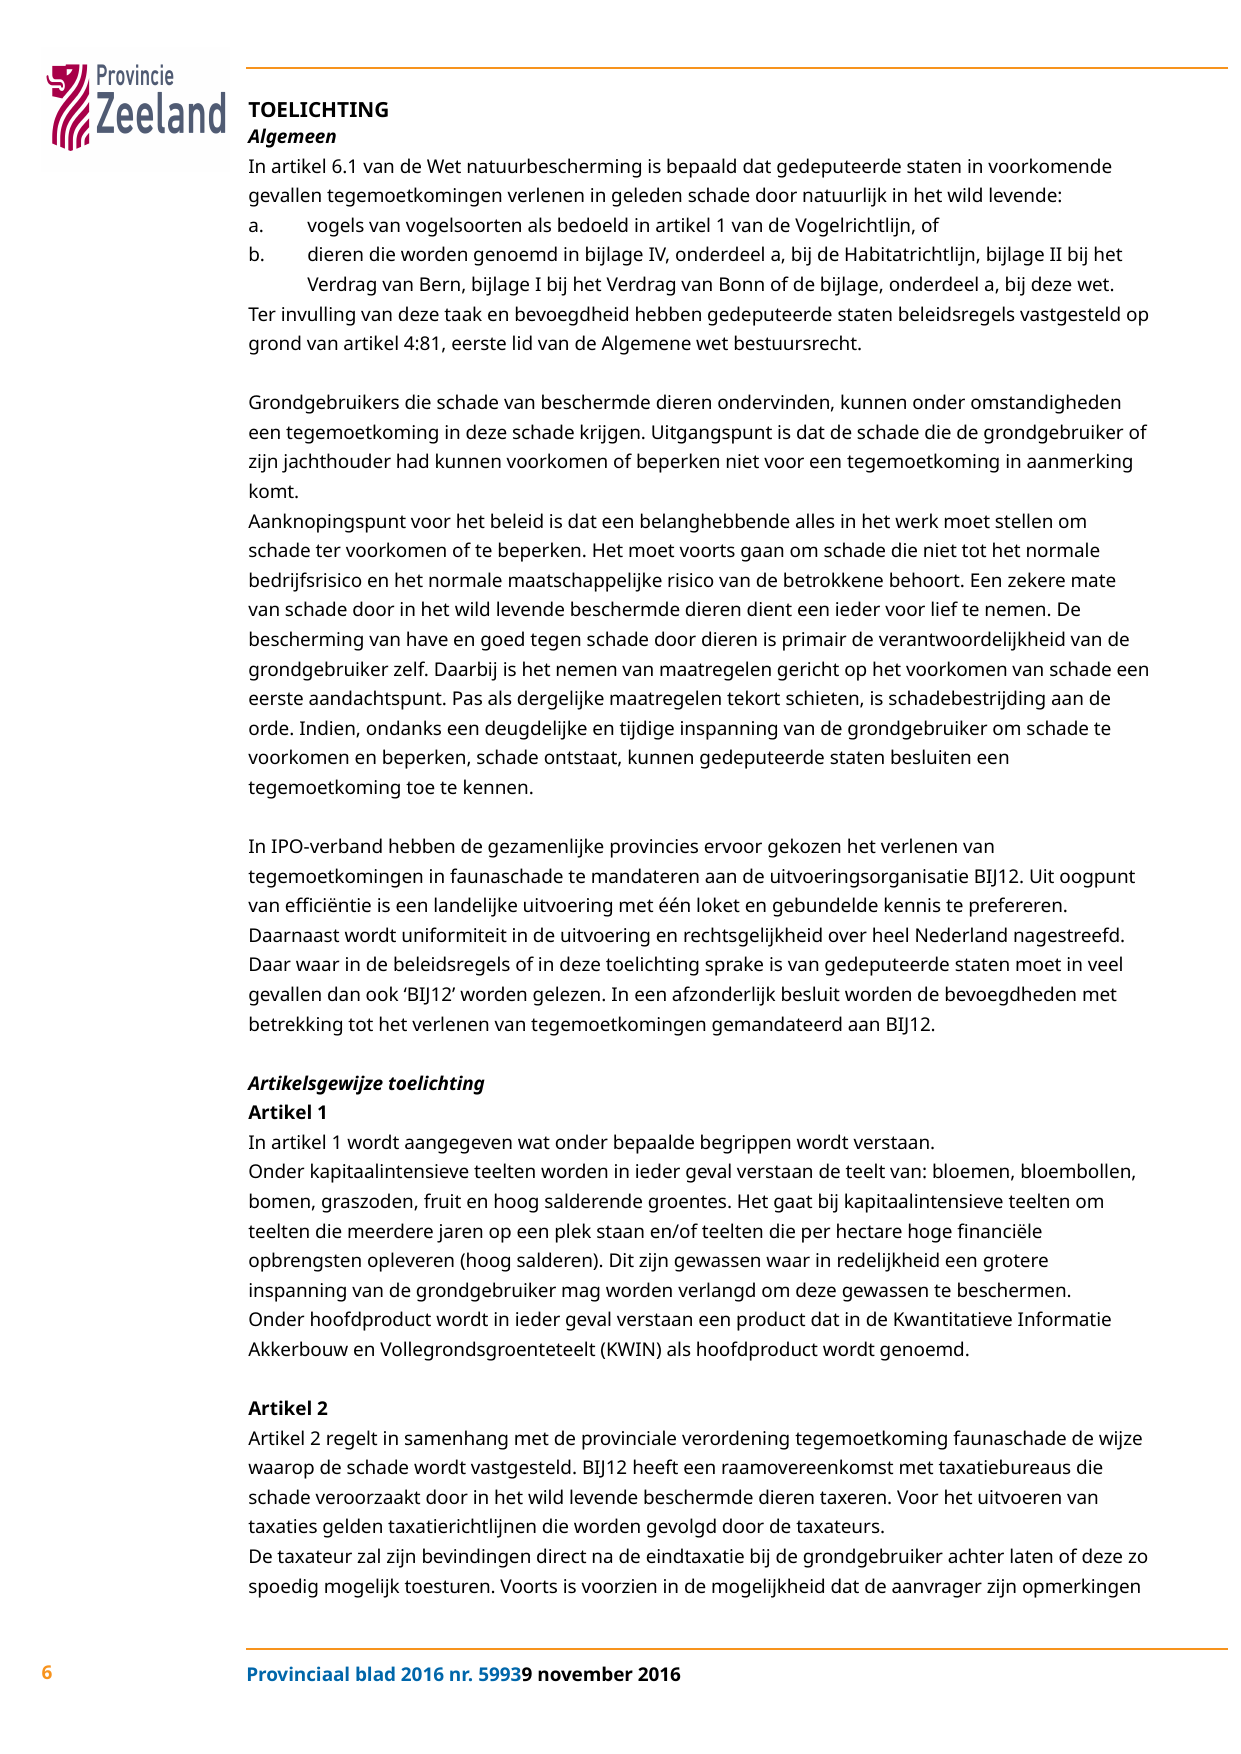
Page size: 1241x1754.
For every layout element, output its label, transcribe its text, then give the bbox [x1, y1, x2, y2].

text TOELICHTING [248, 95, 1152, 123]
text Aanknopingspunt voor het beleid is dat een belanghebbende alles in het werk moet stellen om schade ter voorkomen of te beperken. Het moet voorts gaan om schade die niet tot het normale bedrijfsrisico en het normale maatschappelijke risico van de betrokkene behoort. Een zekere mate van schade door in het wild levende beschermde dieren dient een ieder voor lief te nemen. De bescherming van have en goed tegen schade door dieren is primair de verantwoordelijkheid van de grondgebruiker zelf. Daarbij is het nemen van maatregelen gericht op het voorkomen van schade een eerste aandachtspunt. Pas als dergelijke maatregelen tekort schieten, is schadebestrijding aan de orde. Indien, ondanks een deugdelijke en tijdige inspanning van de grondgebruiker om schade te voorkomen en beperken, schade ontstaat, kunnen gedeputeerde staten besluiten een tegemoetkoming toe te kennen. [248, 508, 1152, 800]
text Artikelsgewijze toelichting [248, 1070, 1152, 1096]
text Artikel 1 [248, 1099, 1152, 1125]
text Algemeen [248, 123, 1152, 149]
text In IPO-verband hebben de gezamenlijke provincies ervoor gekozen het verlenen van tegemoetkomingen in faunaschade te mandateren aan de uitvoeringsorganisatie BIJ12. Uit oogpunt van efficiëntie is een landelijke uitvoering met één loket en gebundelde kennis te prefereren. Daarnaast wordt uniformiteit in de uitvoering en rechtsgelijkheid over heel Nederland nagestreefd. Daar waar in de beleidsregels of in deze toelichting sprake is van gedeputeerde staten moet in veel gevallen dan ook ‘BIJ12’ worden gelezen. In een afzonderlijk besluit worden de bevoegdheden met betrekking tot het verlenen van tegemoetkomingen gemandateerd aan BIJ12. [248, 833, 1152, 1037]
text Grondgebruikers die schade van beschermde dieren ondervinden, kunnen onder omstandigheden een tegemoetkoming in deze schade krijgen. Uitgangspunt is dat de schade die de grondgebruiker of zijn jachthouder had kunnen voorkomen of beperken niet voor een tegemoetkoming in aanmerking komt. [248, 389, 1152, 504]
list vogels van vogelsoorten als bedoeld in artikel 1 van de Vogelrichtlijn, of [248, 212, 1152, 238]
text Artikel 2 regelt in samenhang met de provinciale verordening tegemoetkoming faunaschade de wijze waarop de schade wordt vastgesteld. BIJ12 heeft een raamovereenkomst met taxatiebureaus die schade veroorzaakt door in het wild levende beschermde dieren taxeren. Voor het uitvoeren van taxaties gelden taxatierichtlijnen die worden gevolgd door de taxateurs. [248, 1425, 1152, 1539]
text Onder kapitaalintensieve teelten worden in ieder geval verstaan de teelt van: bloemen, bloembollen, bomen, graszoden, fruit en hoog salderende groentes. Het gaat bij kapitaalintensieve teelten om teelten die meerdere jaren op een plek staan en/of teelten die per hectare hoge financiële opbrengsten opleveren (hoog salderen). Dit zijn gewassen waar in redelijkheid een grotere inspanning van de grondgebruiker mag worden verlangd om deze gewassen te beschermen. [248, 1159, 1152, 1303]
text Onder hoofdproduct wordt in ieder geval verstaan een product dat in de Kwantitatieve Informatie Akkerbouw en Vollegrondsgroenteteelt (KWIN) als hoofdproduct wordt genoemd. [248, 1307, 1152, 1362]
text In artikel 6.1 van de Wet natuurbescherming is bepaald dat gedeputeerde staten in voorkomende gevallen tegemoetkomingen verlenen in geleden schade door natuurlijk in het wild levende: [248, 153, 1152, 208]
text Artikel 2 [248, 1395, 1152, 1421]
picture [41, 47, 231, 172]
text Ter invulling van deze taak en bevoegdheid hebben gedeputeerde staten beleidsregels vastgesteld op grond van artikel 4:81, eerste lid van de Algemene wet bestuursrecht. [248, 301, 1152, 356]
text In artikel 1 wordt aangegeven wat onder bepaalde begrippen wordt verstaan. [248, 1129, 1152, 1155]
list dieren die worden genoemd in bijlage IV, onderdeel a, bij de Habitatrichtlijn, bijlage II bij het Verdrag van Bern, bijlage I bij het Verdrag van Bonn of de bijlage, onderdeel a, bij deze wet. [248, 242, 1152, 297]
text De taxateur zal zijn bevindingen direct na de eindtaxatie bij de grondgebruiker achter laten of deze zo spoedig mogelijk toesturen. Voorts is voorzien in de mogelijkheid dat de aanvrager zijn opmerkingen [248, 1543, 1152, 1599]
